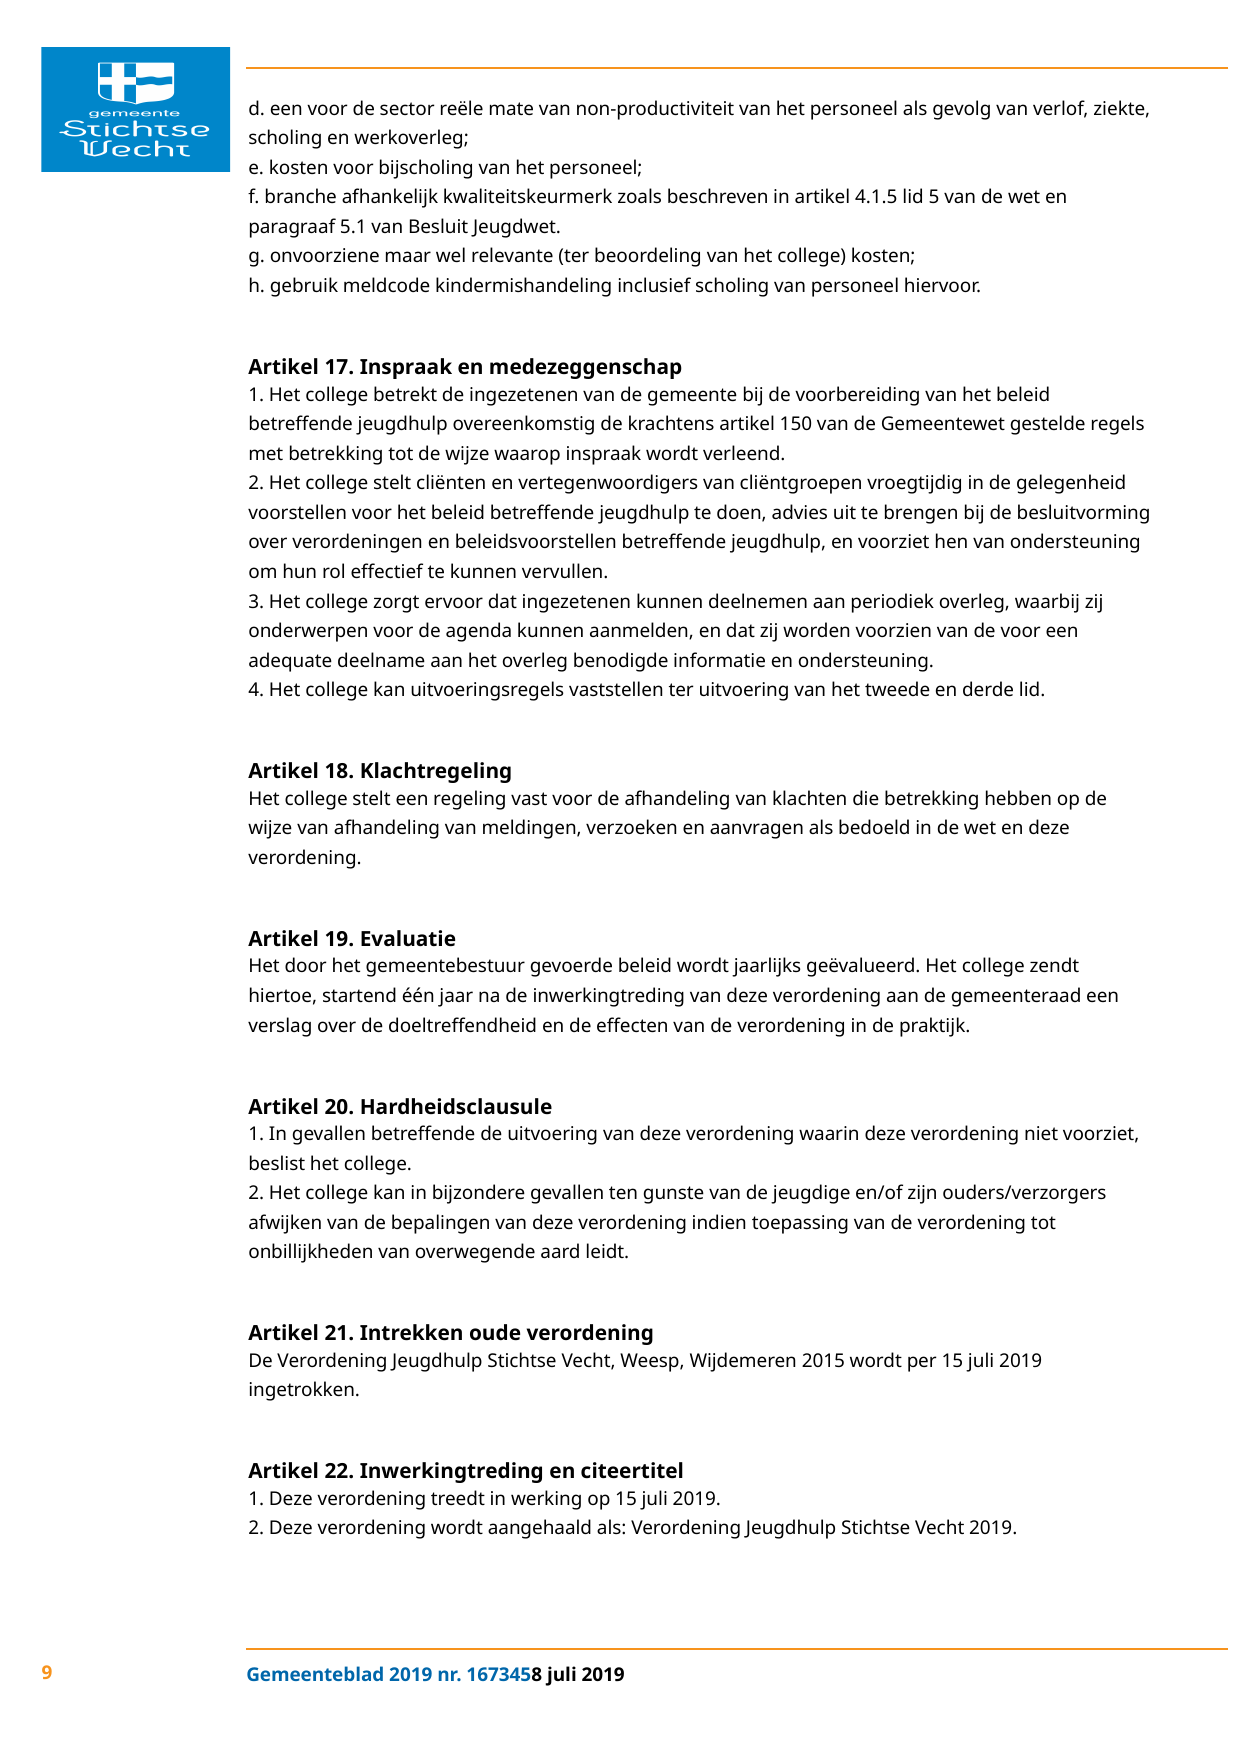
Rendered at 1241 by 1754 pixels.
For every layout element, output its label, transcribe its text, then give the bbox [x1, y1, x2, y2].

text De Verordening Jeugdhulp Stichtse Vecht, Weesp, Wijdemeren 2015 wordt per 15 juli 2019 ingetrokken. [248, 1347, 1152, 1402]
text 1. Deze verordening treedt in werking op 15 juli 2019. [248, 1485, 1152, 1511]
text verslag over de doeltreffendheid en de effecten van de verordening in de praktijk. [248, 1012, 1152, 1037]
text h. gebruik meldcode kindermishandeling inclusief scholing van personeel hiervoor. [248, 272, 1152, 298]
text 3. Het college zorgt ervoor dat ingezetenen kunnen deelnemen aan periodiek overleg, waarbij zij onderwerpen voor de agenda kunnen aanmelden, en dat zij worden voorzien van de voor een adequate deelname aan het overleg benodigde informatie en ondersteuning. [248, 588, 1152, 673]
text 1. Het college betrekt de ingezetenen van de gemeente bij de voorbereiding van het beleid betreffende jeugdhulp overeenkomstig de krachtens artikel 150 van de Gemeentewet gestelde regels met betrekking tot de wijze waarop inspraak wordt verleend. [248, 381, 1152, 466]
text 2. Het college kan in bijzondere gevallen ten gunste van de jeugdige en/of zijn ouders/verzorgers afwijken van de bepalingen van deze verordening indien toepassing van de verordening tot onbillijkheden van overwegende aard leidt. [248, 1179, 1152, 1264]
text 2. Het college stelt cliënten en vertegenwoordigers van cliëntgroepen vroegtijdig in de gelegenheid voorstellen voor het beleid betreffende jeugdhulp te doen, advies uit te brengen bij de besluitvorming over verordeningen en beleidsvoorstellen betreffende jeugdhulp, en voorziet hen van ondersteuning om hun rol effectief te kunnen vervullen. [248, 469, 1152, 584]
text 1. In gevallen betreffende de uitvoering van deze verordening waarin deze verordening niet voorziet, beslist het college. [248, 1120, 1152, 1176]
text Artikel 21. Intrekken oude verordening [248, 1318, 1152, 1347]
text Artikel 17. Inspraak en medezeggenschap [248, 352, 1152, 381]
text Artikel 22. Inwerkingtreding en citeertitel [248, 1457, 1152, 1485]
text Artikel 19. Evaluatie [248, 924, 1152, 953]
text f. branche afhankelijk kwaliteitskeurmerk zoals beschreven in artikel 4.1.5 lid 5 van de wet en paragraaf 5.1 van Besluit Jeugdwet. [248, 183, 1152, 239]
text Artikel 18. Klachtregeling [248, 757, 1152, 785]
picture [137, 63, 174, 103]
text Het college stelt een regeling vast voor de afhandeling van klachten die betrekking hebben op de wijze van afhandeling van meldingen, verzoeken en aanvragen als bedoeld in de wet en deze verordening. [248, 785, 1152, 870]
text d. een voor de sector reële mate van non-productiviteit van het personeel als gevolg van verlof, ziekte, scholing en werkoverleg; [248, 95, 1152, 150]
text g. onvoorziene maar wel relevante (ter beoordeling van het college) kosten; [248, 243, 1152, 268]
picture [99, 63, 135, 101]
text 2. Deze verordening wordt aangehaald als: Verordening Jeugdhulp Stichtse Vecht 2019. [248, 1514, 1152, 1540]
text Artikel 20. Hardheidsclausule [248, 1092, 1152, 1120]
text e. kosten voor bijscholing van het personeel; [248, 154, 1152, 180]
text Het door het gemeentebestuur gevoerde beleid wordt jaarlijks geëvalueerd. Het college zendt hiertoe, startend één jaar na de inwerkingtreding van deze verordening aan de gemeenteraad een [248, 953, 1152, 1008]
text 4. Het college kan uitvoeringsregels vaststellen ter uitvoering van het tweede en derde lid. [248, 677, 1152, 702]
